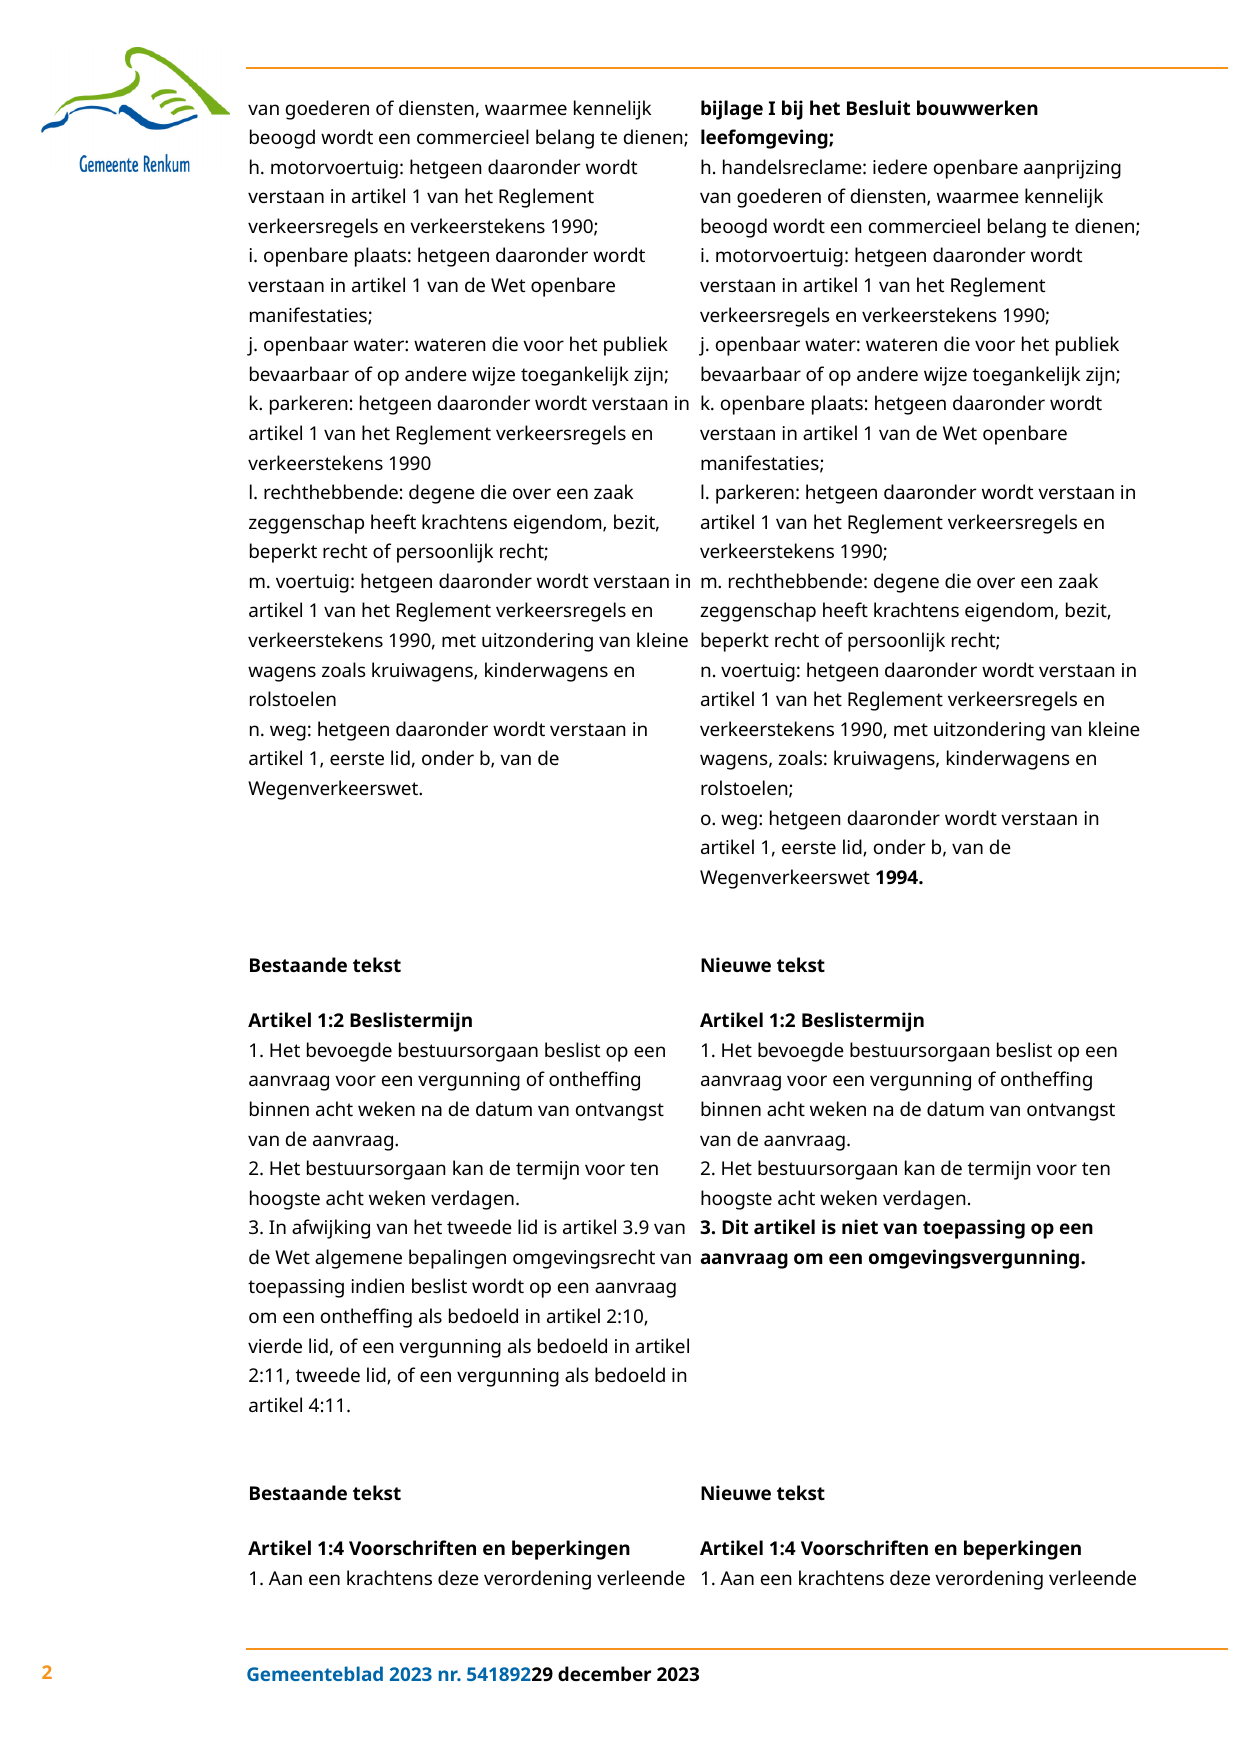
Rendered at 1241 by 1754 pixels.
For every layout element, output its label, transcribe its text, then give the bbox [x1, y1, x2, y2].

table_header Bestaande tekst [248, 1480, 700, 1506]
table_cell Artikel 1:2 Beslistermijn 1. Het bevoegde bestuursorgaan beslist op een aanvraag voor een vergunning of ontheffing binnen acht weken na de datum van ontvangst van de aanvraag. 2. Het bestuursorgaan kan de termijn voor ten hoogste acht weken verdagen. 3. Dit artikel is niet van toepassing op een aanvraag om een omgevingsvergunning. [700, 978, 1152, 1418]
picture [41, 47, 231, 172]
table_header Nieuwe tekst [700, 1480, 1152, 1506]
table_cell Artikel 1:2 Beslistermijn 1. Het bevoegde bestuursorgaan beslist op een aanvraag voor een vergunning of ontheffing binnen acht weken na de datum van ontvangst van de aanvraag. 2. Het bestuursorgaan kan de termijn voor ten hoogste acht weken verdagen. 3. In afwijking van het tweede lid is artikel 3.9 van de Wet algemene bepalingen omgevingsrecht van toepassing indien beslist wordt op een aanvraag om een ontheffing als bedoeld in artikel 2:10, vierde lid, of een vergunning als bedoeld in artikel 2:11, tweede lid, of een vergunning als bedoeld in artikel 4:11. [248, 978, 700, 1418]
table_header Bestaande tekst [248, 952, 700, 978]
table_cell van goederen of diensten, waarmee kennelijk beoogd wordt een commercieel belang te dienen; h. motorvoertuig: hetgeen daaronder wordt verstaan in artikel 1 van het Reglement verkeersregels en verkeerstekens 1990; i. openbare plaats: hetgeen daaronder wordt verstaan in artikel 1 van de Wet openbare manifestaties; j. openbaar water: wateren die voor het publiek bevaarbaar of op andere wijze toegankelijk zijn; k. parkeren: hetgeen daaronder wordt verstaan in artikel 1 van het Reglement verkeersregels en verkeerstekens 1990 l. rechthebbende: degene die over een zaak zeggenschap heeft krachtens eigendom, bezit, beperkt recht of persoonlijk recht; m. voertuig: hetgeen daaronder wordt verstaan in artikel 1 van het Reglement verkeersregels en verkeerstekens 1990, met uitzondering van kleine wagens zoals kruiwagens, kinderwagens en rolstoelen n. weg: hetgeen daaronder wordt verstaan in artikel 1, eerste lid, onder b, van de Wegenverkeerswet. [248, 95, 700, 890]
table_cell bijlage I bij het Besluit bouwwerken leefomgeving; h. handelsreclame: iedere openbare aanprijzing van goederen of diensten, waarmee kennelijk beoogd wordt een commercieel belang te dienen; i. motorvoertuig: hetgeen daaronder wordt verstaan in artikel 1 van het Reglement verkeersregels en verkeerstekens 1990; j. openbaar water: wateren die voor het publiek bevaarbaar of op andere wijze toegankelijk zijn; k. openbare plaats: hetgeen daaronder wordt verstaan in artikel 1 van de Wet openbare manifestaties; l. parkeren: hetgeen daaronder wordt verstaan in artikel 1 van het Reglement verkeersregels en verkeerstekens 1990; m. rechthebbende: degene die over een zaak zeggenschap heeft krachtens eigendom, bezit, beperkt recht of persoonlijk recht; n. voertuig: hetgeen daaronder wordt verstaan in artikel 1 van het Reglement verkeersregels en verkeerstekens 1990, met uitzondering van kleine wagens, zoals: kruiwagens, kinderwagens en rolstoelen; o. weg: hetgeen daaronder wordt verstaan in artikel 1, eerste lid, onder b, van de Wegenverkeerswet 1994. [700, 95, 1152, 890]
table_cell Artikel 1:4 Voorschriften en beperkingen 1. Aan een krachtens deze verordening verleende [700, 1506, 1152, 1591]
table_cell Artikel 1:4 Voorschriften en beperkingen 1. Aan een krachtens deze verordening verleende [248, 1506, 700, 1591]
table_header Nieuwe tekst [700, 952, 1152, 978]
